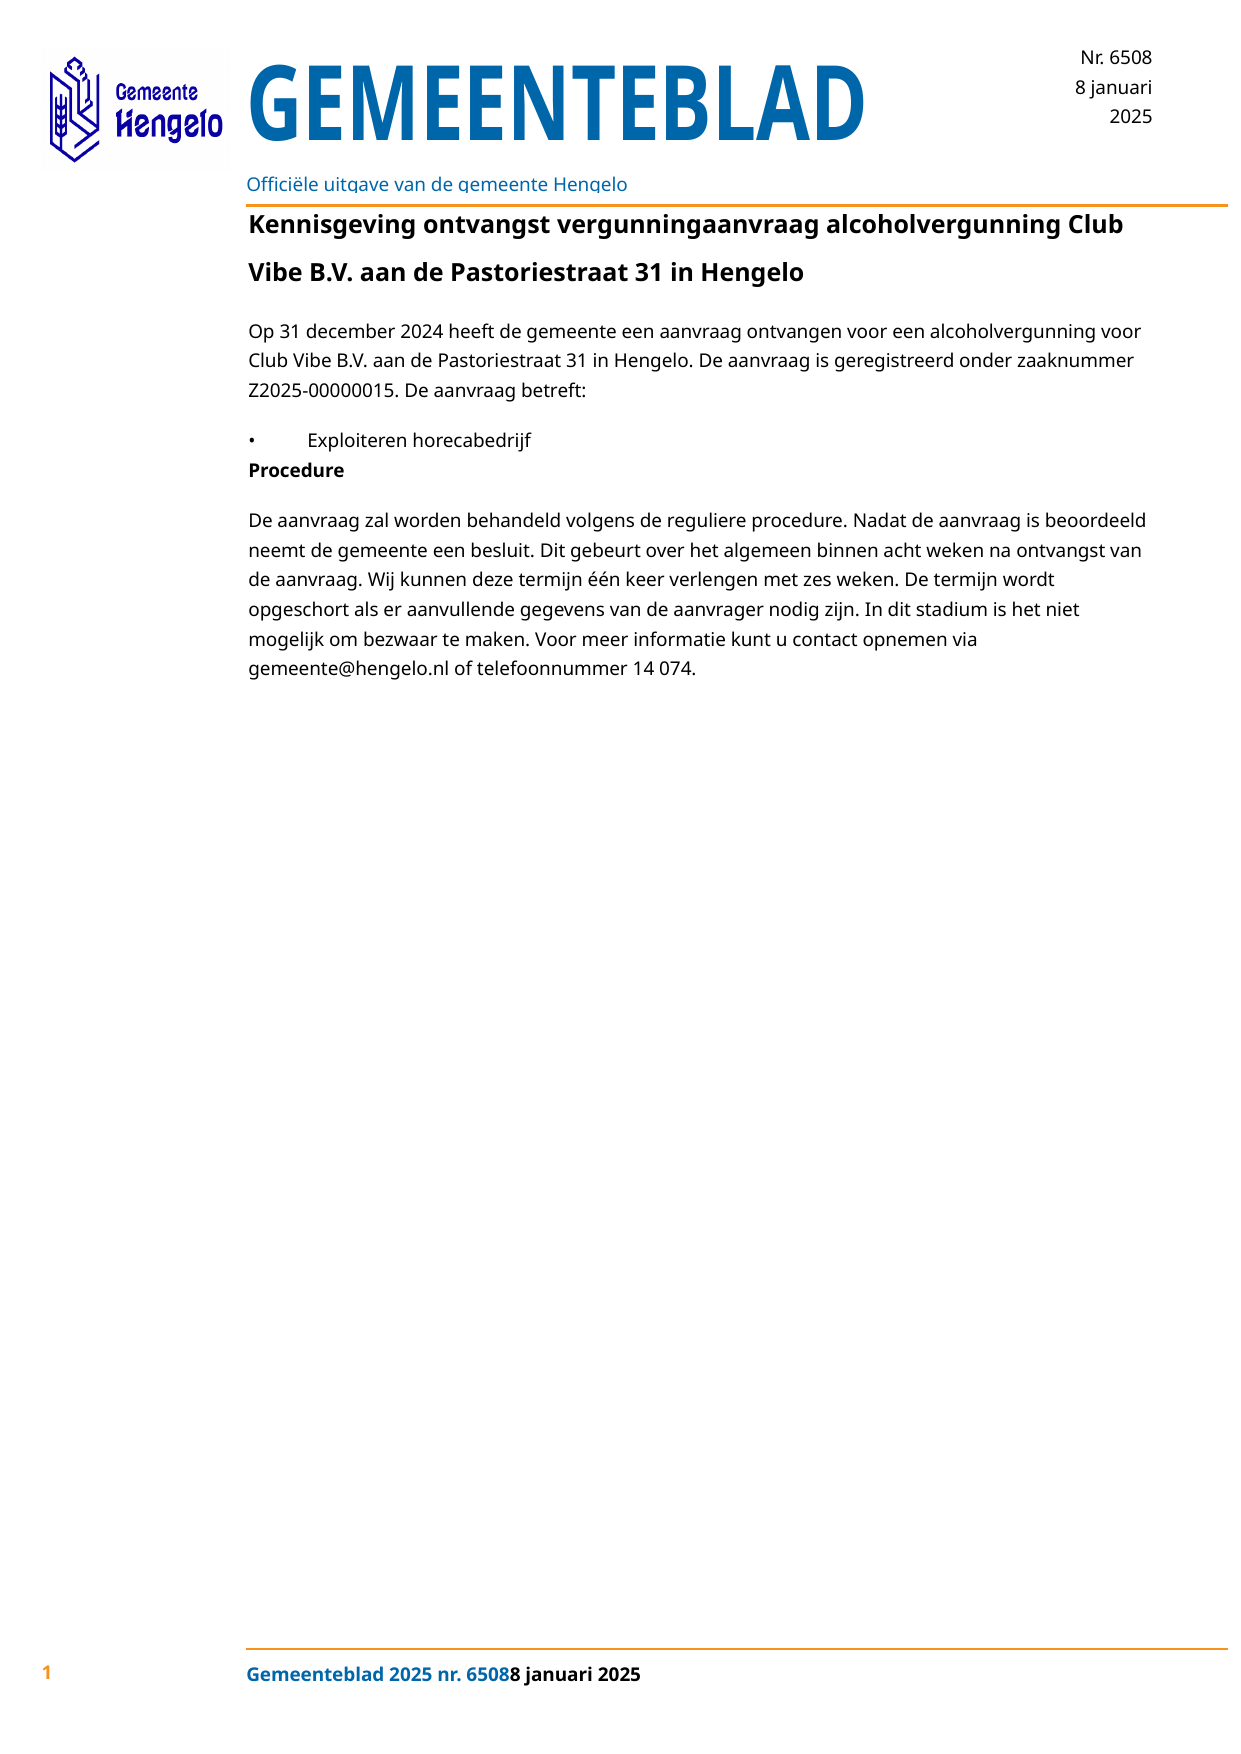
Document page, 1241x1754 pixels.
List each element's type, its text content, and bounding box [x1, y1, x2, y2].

list Exploiteren horecabedrijf [248, 427, 1152, 453]
text De aanvraag zal worden behandeld volgens de reguliere procedure. Nadat de aanvraag is beoordeeld neemt de gemeente een besluit. Dit gebeurt over het algemeen binnen acht weken na ontvangst van de aanvraag. Wij kunnen deze termijn één keer verlengen met zes weken. De termijn wordt opgeschort als er aanvullende gegevens van de aanvrager nodig zijn. In dit stadium is het niet mogelijk om bezwaar te maken. Voor meer informatie kunt u contact opnemen via gemeente@hengelo.nl of telefoonnummer 14 074. [248, 507, 1152, 681]
text Procedure [248, 457, 1152, 483]
text Op 31 december 2024 heeft de gemeente een aanvraag ontvangen voor een alcoholvergunning voor Club Vibe B.V. aan de Pastoriestraat 31 in Hengelo. De aanvraag is geregistreerd onder zaaknummer Z2025-00000015. De aanvraag betreft: [248, 318, 1152, 403]
picture [41, 47, 231, 172]
text Kennisgeving ontvangst vergunningaanvraag alcoholvergunning Club Vibe B.V. aan de Pastoriestraat 31 in Hengelo [248, 207, 1152, 288]
